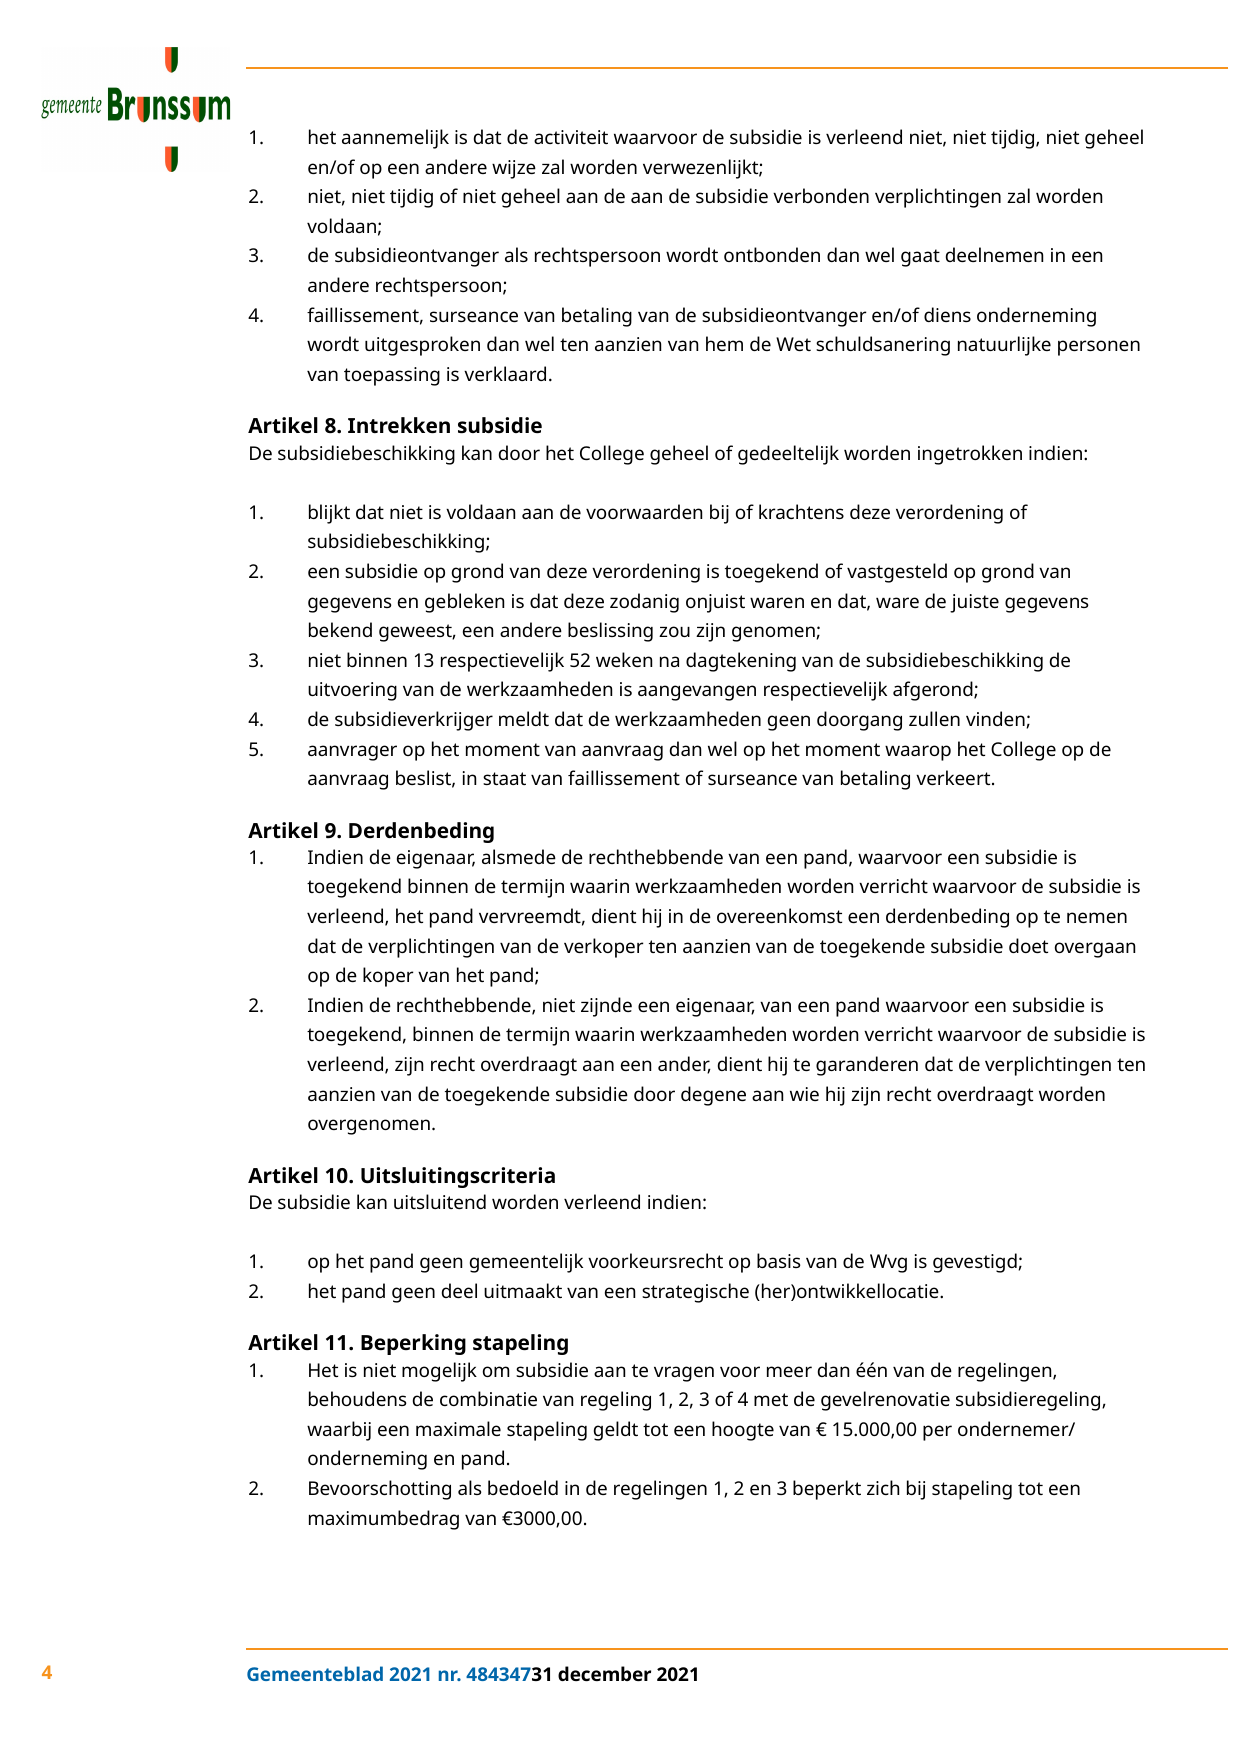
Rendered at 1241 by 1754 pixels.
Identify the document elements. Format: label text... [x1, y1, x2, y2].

list aanvrager op het moment van aanvraag dan wel op het moment waarop het College op de aanvraag beslist, in staat van faillissement of surseance van betaling verkeert. [248, 736, 1152, 791]
text De subsidie kan uitsluitend worden verleend indien: [248, 1189, 1152, 1215]
list blijkt dat niet is voldaan aan de voorwaarden bij of krachtens deze verordening of subsidiebeschikking; [248, 499, 1152, 554]
list Bevoorschotting als bedoeld in de regelingen 1, 2 en 3 beperkt zich bij stapeling tot een maximumbedrag van €3000,00. [248, 1475, 1152, 1531]
list niet binnen 13 respectievelijk 52 weken na dagtekening van de subsidiebeschikking de uitvoering van de werkzaamheden is aangevangen respectievelijk afgerond; [248, 647, 1152, 702]
text De subsidiebeschikking kan door het College geheel of gedeeltelijk worden ingetrokken indien: [248, 440, 1152, 466]
list het aannemelijk is dat de activiteit waarvoor de subsidie is verleend niet, niet tijdig, niet geheel en/of op een andere wijze zal worden verwezenlijkt; [248, 124, 1152, 180]
list op het pand geen gemeentelijk voorkeursrecht op basis van de Wvg is gevestigd; [248, 1248, 1152, 1274]
list faillissement, surseance van betaling van de subsidieontvanger en/of diens onderneming wordt uitgesproken dan wel ten aanzien van hem de Wet schuldsanering natuurlijke personen van toepassing is verklaard. [248, 302, 1152, 387]
list een subsidie op grond van deze verordening is toegekend of vastgesteld op grond van gegevens en gebleken is dat deze zodanig onjuist waren en dat, ware de juiste gegevens bekend geweest, een andere beslissing zou zijn genomen; [248, 558, 1152, 643]
list Het is niet mogelijk om subsidie aan te vragen voor meer dan één van de regelingen, behoudens de combinatie van regeling 1, 2, 3 of 4 met de gevelrenovatie subsidieregeling, waarbij een maximale stapeling geldt tot een hoogte van € 15.000,00 per ondernemer/ onderneming en pand. [248, 1357, 1152, 1471]
text Artikel 9. Derdenbeding [248, 816, 1152, 844]
picture [41, 47, 231, 172]
list Indien de rechthebbende, niet zijnde een eigenaar, van een pand waarvoor een subsidie is toegekend, binnen de termijn waarin werkzaamheden worden verricht waarvoor de subsidie is verleend, zijn recht overdraagt aan een ander, dient hij te garanderen dat de verplichtingen ten aanzien van de toegekende subsidie door degene aan wie hij zijn recht overdraagt worden overgenomen. [248, 992, 1152, 1136]
text Artikel 11. Beperking stapeling [248, 1328, 1152, 1357]
text Artikel 8. Intrekken subsidie [248, 411, 1152, 440]
list de subsidieverkrijger meldt dat de werkzaamheden geen doorgang zullen vinden; [248, 706, 1152, 732]
text Artikel 10. Uitsluitingscriteria [248, 1161, 1152, 1189]
list het pand geen deel uitmaakt van een strategische (her)ontwikkellocatie. [248, 1278, 1152, 1304]
list Indien de eigenaar, alsmede de rechthebbende van een pand, waarvoor een subsidie is toegekend binnen de termijn waarin werkzaamheden worden verricht waarvoor de subsidie is verleend, het pand vervreemdt, dient hij in de overeenkomst een derdenbeding op te nemen dat de verplichtingen van de verkoper ten aanzien van de toegekende subsidie doet overgaan op de koper van het pand; [248, 844, 1152, 988]
list niet, niet tijdig of niet geheel aan de aan de subsidie verbonden verplichtingen zal worden voldaan; [248, 183, 1152, 239]
list de subsidieontvanger als rechtspersoon wordt ontbonden dan wel gaat deelnemen in een andere rechtspersoon; [248, 243, 1152, 298]
